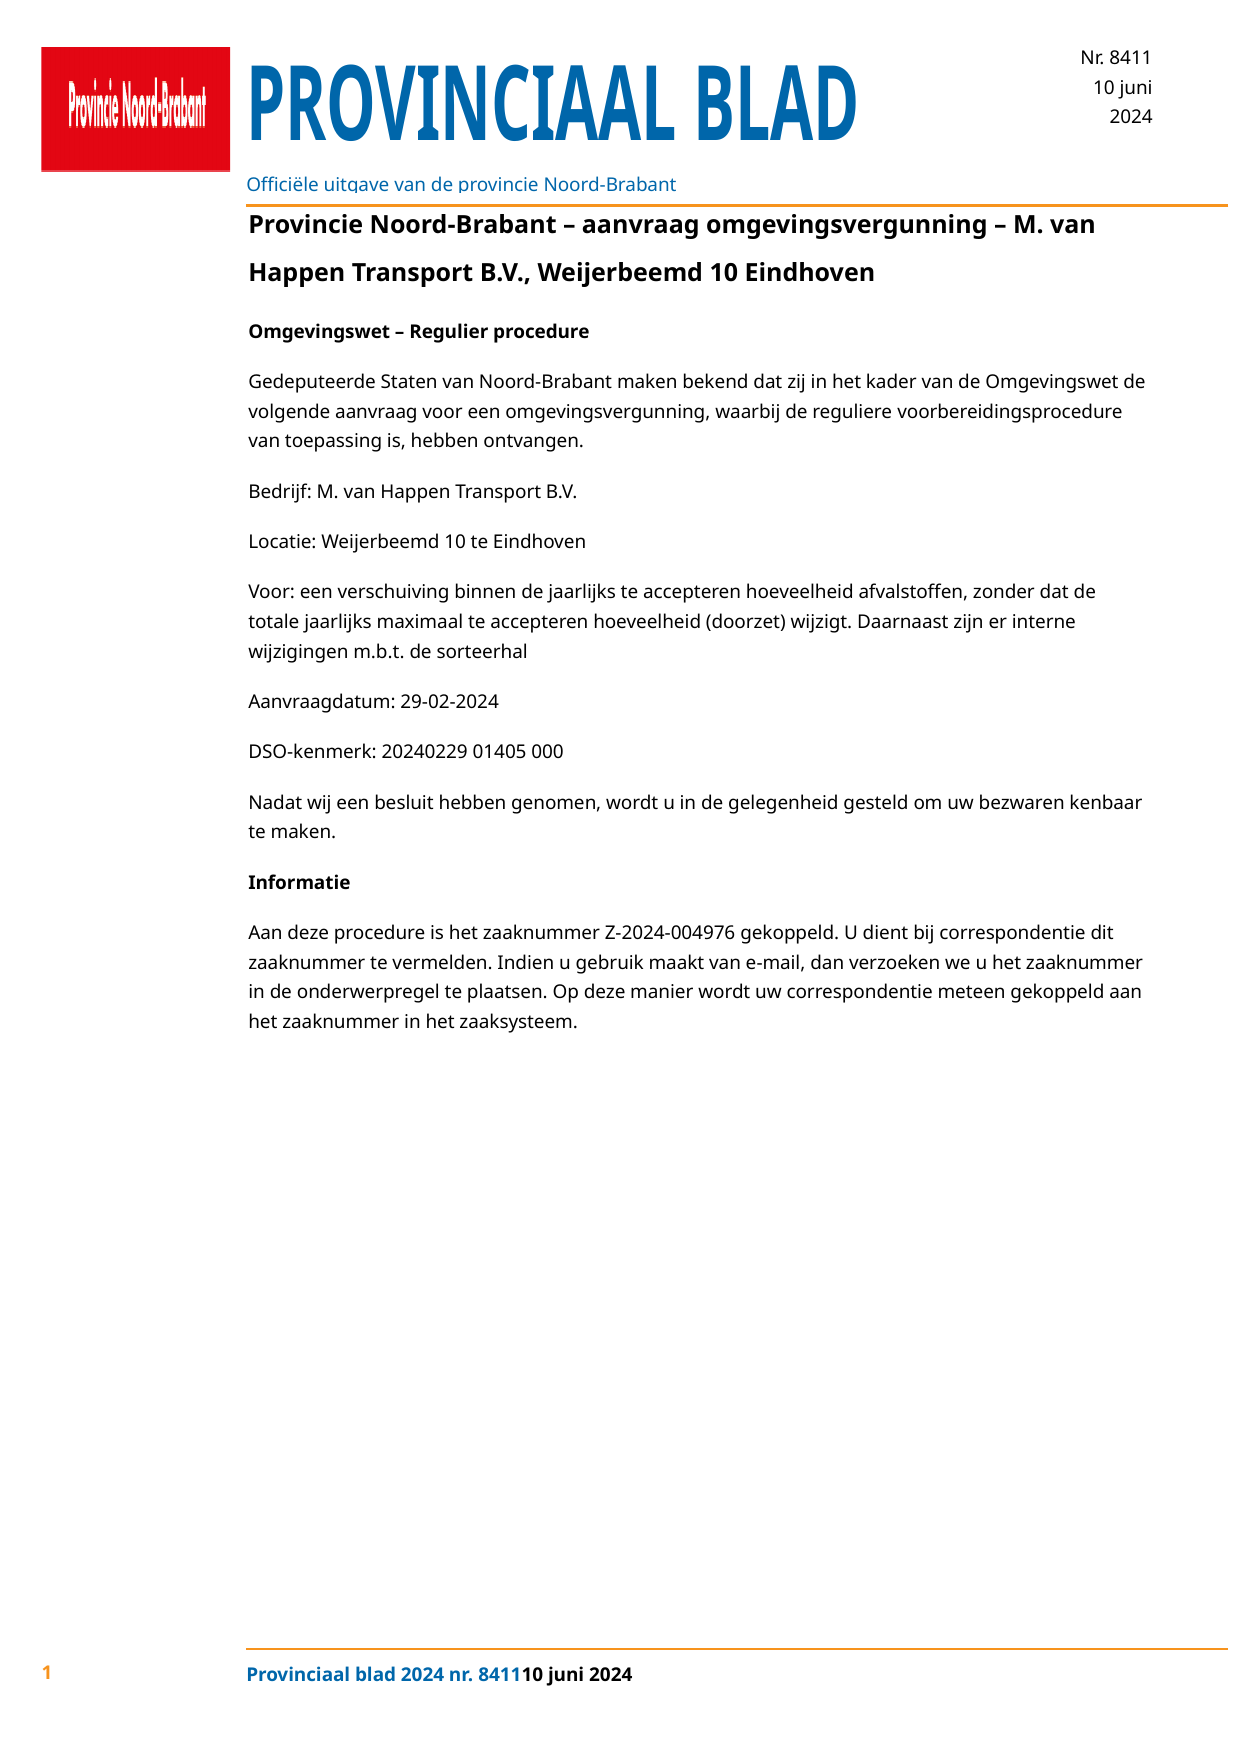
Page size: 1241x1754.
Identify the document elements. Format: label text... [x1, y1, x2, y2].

text Voor: een verschuiving binnen de jaarlijks te accepteren hoeveelheid afvalstoffen, zonder dat de totale jaarlijks maximaal te accepteren hoeveelheid (doorzet) wijzigt. Daarnaast zijn er interne wijzigingen m.b.t. de sorteerhal [248, 579, 1152, 664]
text Provincie Noord-Brabant – aanvraag omgevingsvergunning – M. van Happen Transport B.V., Weijerbeemd 10 Eindhoven [248, 207, 1152, 288]
text Aanvraagdatum: 29-02-2024 [248, 688, 1152, 714]
text Omgevingswet – Regulier procedure [248, 318, 1152, 344]
text Gedeputeerde Staten van Noord-Brabant maken bekend dat zij in het kader van de Omgevingswet de volgende aanvraag voor een omgevingsvergunning, waarbij de reguliere voorbereidingsprocedure van toepassing is, hebben ontvangen. [248, 368, 1152, 453]
text Locatie: Weijerbeemd 10 te Eindhoven [248, 528, 1152, 554]
text Aan deze procedure is het zaaknummer Z-2024-004976 gekoppeld. U dient bij correspondentie dit zaaknummer te vermelden. Indien u gebruik maakt van e-mail, dan verzoeken we u het zaaknummer in de onderwerpregel te plaatsen. Op deze manier wordt uw correspondentie meteen gekoppeld aan het zaaknummer in het zaaksysteem. [248, 919, 1152, 1034]
text Informatie [248, 869, 1152, 895]
text DSO-kenmerk: 20240229 01405 000 [248, 739, 1152, 764]
text Nadat wij een besluit hebben genomen, wordt u in de gelegenheid gesteld om uw bezwaren kenbaar te maken. [248, 789, 1152, 844]
picture [41, 47, 231, 172]
text Bedrijf: M. van Happen Transport B.V. [248, 478, 1152, 504]
